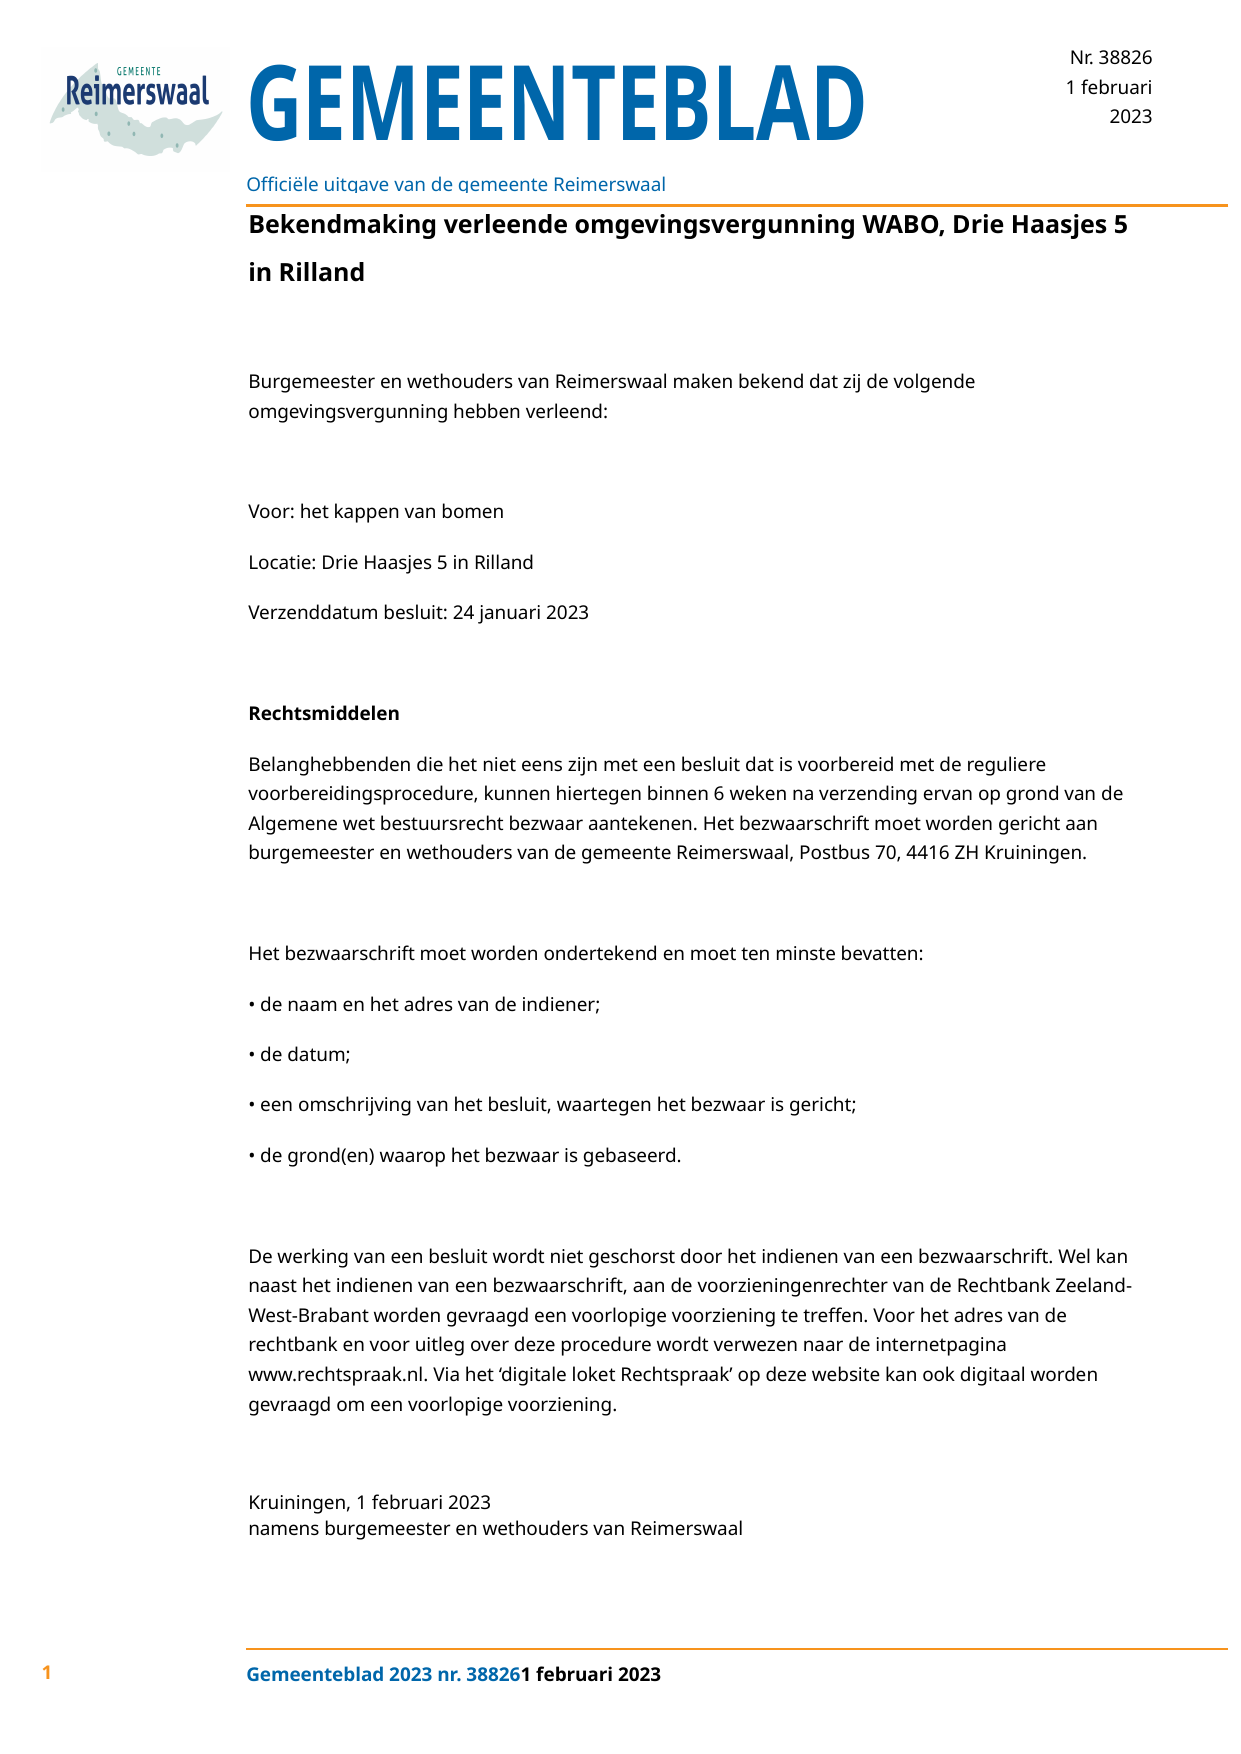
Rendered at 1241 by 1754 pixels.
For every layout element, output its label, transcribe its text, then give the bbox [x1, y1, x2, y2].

text Bekendmaking verleende omgevingsvergunning WABO, Drie Haasjes 5 in Rilland [248, 207, 1152, 288]
text Het bezwaarschrift moet worden ondertekend en moet ten minste bevatten: [248, 940, 1152, 966]
text Verzenddatum besluit: 24 januari 2023 [248, 599, 1152, 625]
text • de naam en het adres van de indiener; [248, 991, 1152, 1017]
text De werking van een besluit wordt niet geschorst door het indienen van een bezwaarschrift. Wel kan naast het indienen van een bezwaarschrift, aan de voorzieningenrechter van de Rechtbank Zeeland-West-Brabant worden gevraagd een voorlopige voorziening te treffen. Voor het adres van de rechtbank en voor uitleg over deze procedure wordt verwezen naar de internetpagina www.rechtspraak.nl. Via het ‘digitale loket Rechtspraak’ op deze website kan ook digitaal worden gevraagd om een voorlopige voorziening. [248, 1243, 1152, 1417]
text • de datum; [248, 1041, 1152, 1067]
text Belanghebbenden die het niet eens zijn met een besluit dat is voorbereid met de reguliere voorbereidingsprocedure, kunnen hiertegen binnen 6 weken na verzending ervan op grond van de Algemene wet bestuursrecht bezwaar aantekenen. Het bezwaarschrift moet worden gericht aan burgemeester en wethouders van de gemeente Reimerswaal, Postbus 70, 4416 ZH Kruiningen. [248, 751, 1152, 865]
text • een omschrijving van het besluit, waartegen het bezwaar is gericht; [248, 1092, 1152, 1117]
picture [41, 47, 231, 172]
text • de grond(en) waarop het bezwaar is gebaseerd. [248, 1142, 1152, 1168]
text Voor: het kappen van bomen [248, 499, 1152, 524]
text Kruiningen, 1 februari 2023 [248, 1489, 1152, 1515]
text Burgemeester en wethouders van Reimerswaal maken bekend dat zij de volgende omgevingsvergunning hebben verleend: [248, 368, 1152, 424]
text Locatie: Drie Haasjes 5 in Rilland [248, 549, 1152, 575]
text namens burgemeester en wethouders van Reimerswaal [248, 1515, 1152, 1541]
text Rechtsmiddelen [248, 700, 1152, 726]
